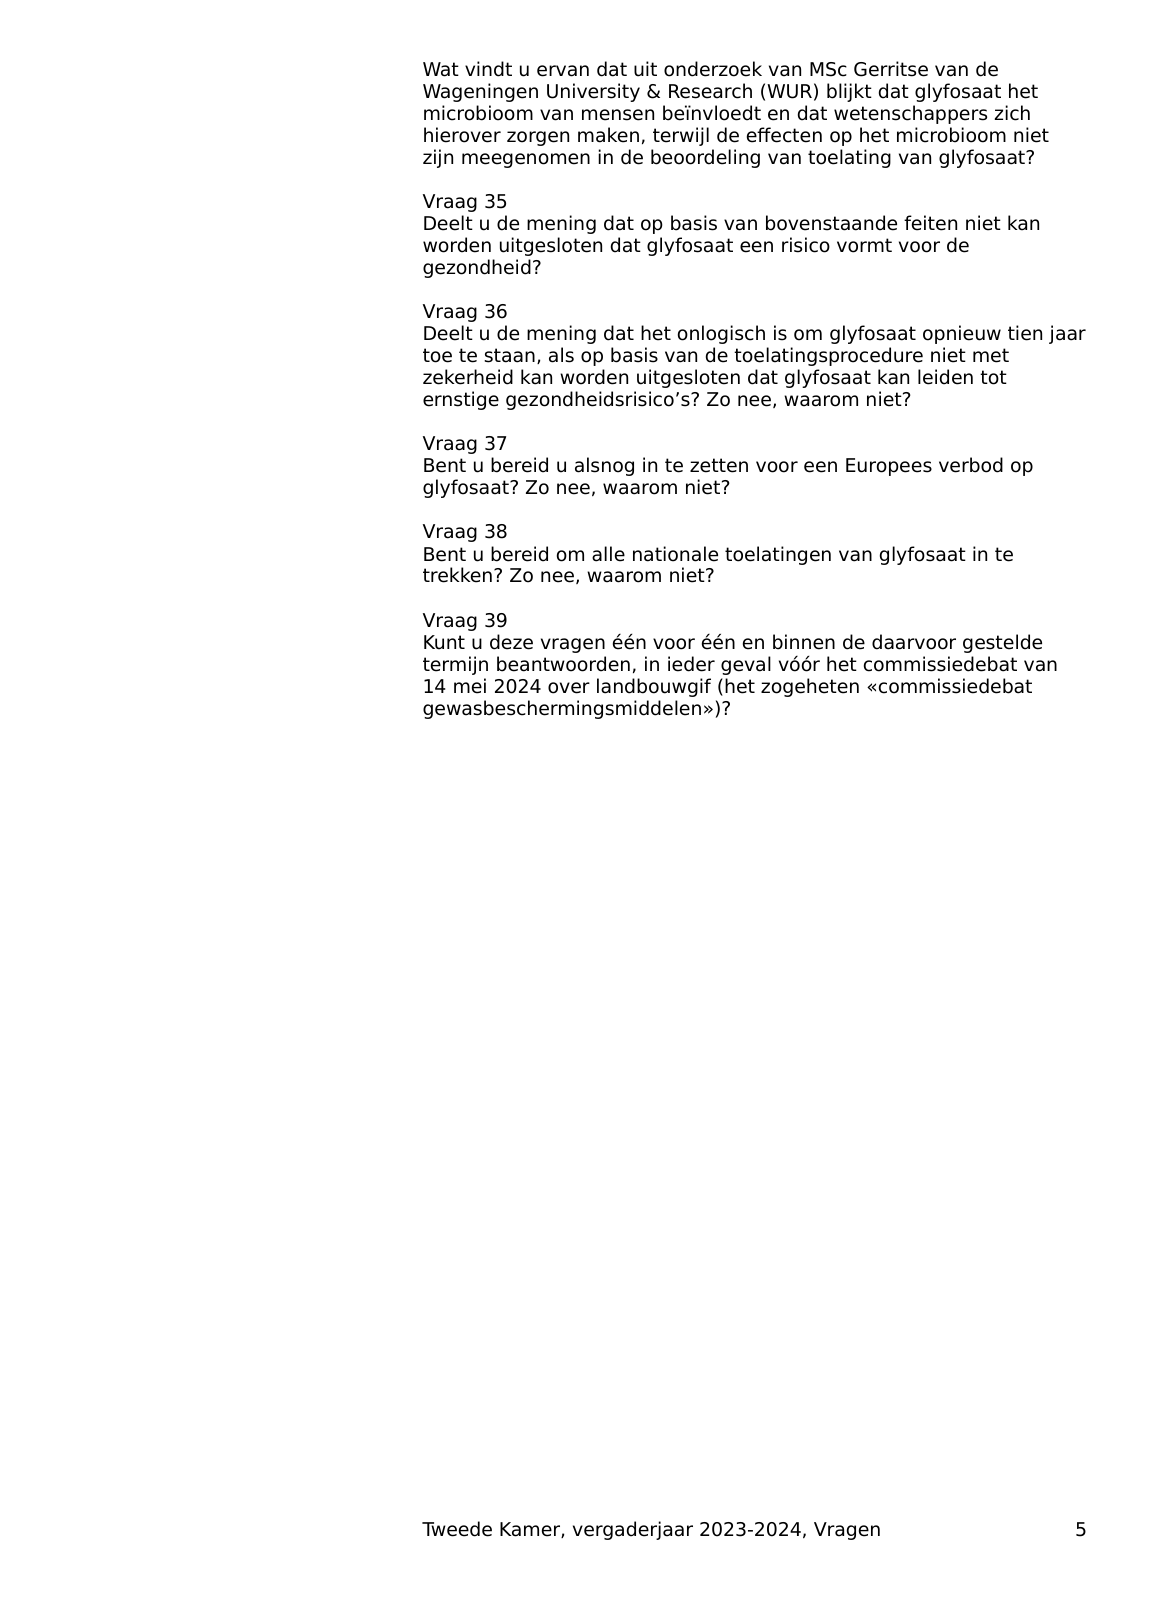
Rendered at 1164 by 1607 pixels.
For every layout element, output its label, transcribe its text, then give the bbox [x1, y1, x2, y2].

text Kunt u deze vragen één voor één en binnen de daarvoor gestelde termijn beantwoorden, in ieder geval vóór het commissiedebat van 14 mei 2024 over landbouwgif (het zogeheten «commissiedebat gewasbeschermingsmiddelen»)? [422, 632, 1087, 719]
text Deelt u de mening dat het onlogisch is om glyfosaat opnieuw tien jaar toe te staan, als op basis van de toelatingsprocedure niet met zekerheid kan worden uitgesloten dat glyfosaat kan leiden tot ernstige gezondheidsrisico’s? Zo nee, waarom niet? [422, 323, 1087, 411]
text Vraag 36 [422, 301, 1087, 323]
text Bent u bereid om alle nationale toelatingen van glyfosaat in te trekken? Zo nee, waarom niet? [422, 543, 1087, 587]
text Vraag 39 [422, 609, 1087, 632]
text Deelt u de mening dat op basis van bovenstaande feiten niet kan worden uitgesloten dat glyfosaat een risico vormt voor de gezondheid? [422, 213, 1087, 279]
text Vraag 35 [422, 191, 1087, 213]
text Wat vindt u ervan dat uit onderzoek van MSc Gerritse van de Wageningen University & Research (WUR) blijkt dat glyfosaat het microbioom van mensen beïnvloedt en dat wetenschappers zich hierover zorgen maken, terwijl de effecten op het microbioom niet zijn meegenomen in de beoordeling van toelating van glyfosaat? [422, 59, 1087, 169]
text Vraag 37 [422, 433, 1087, 455]
text Bent u bereid u alsnog in te zetten voor een Europees verbod op glyfosaat? Zo nee, waarom niet? [422, 455, 1087, 499]
text Vraag 38 [422, 521, 1087, 543]
